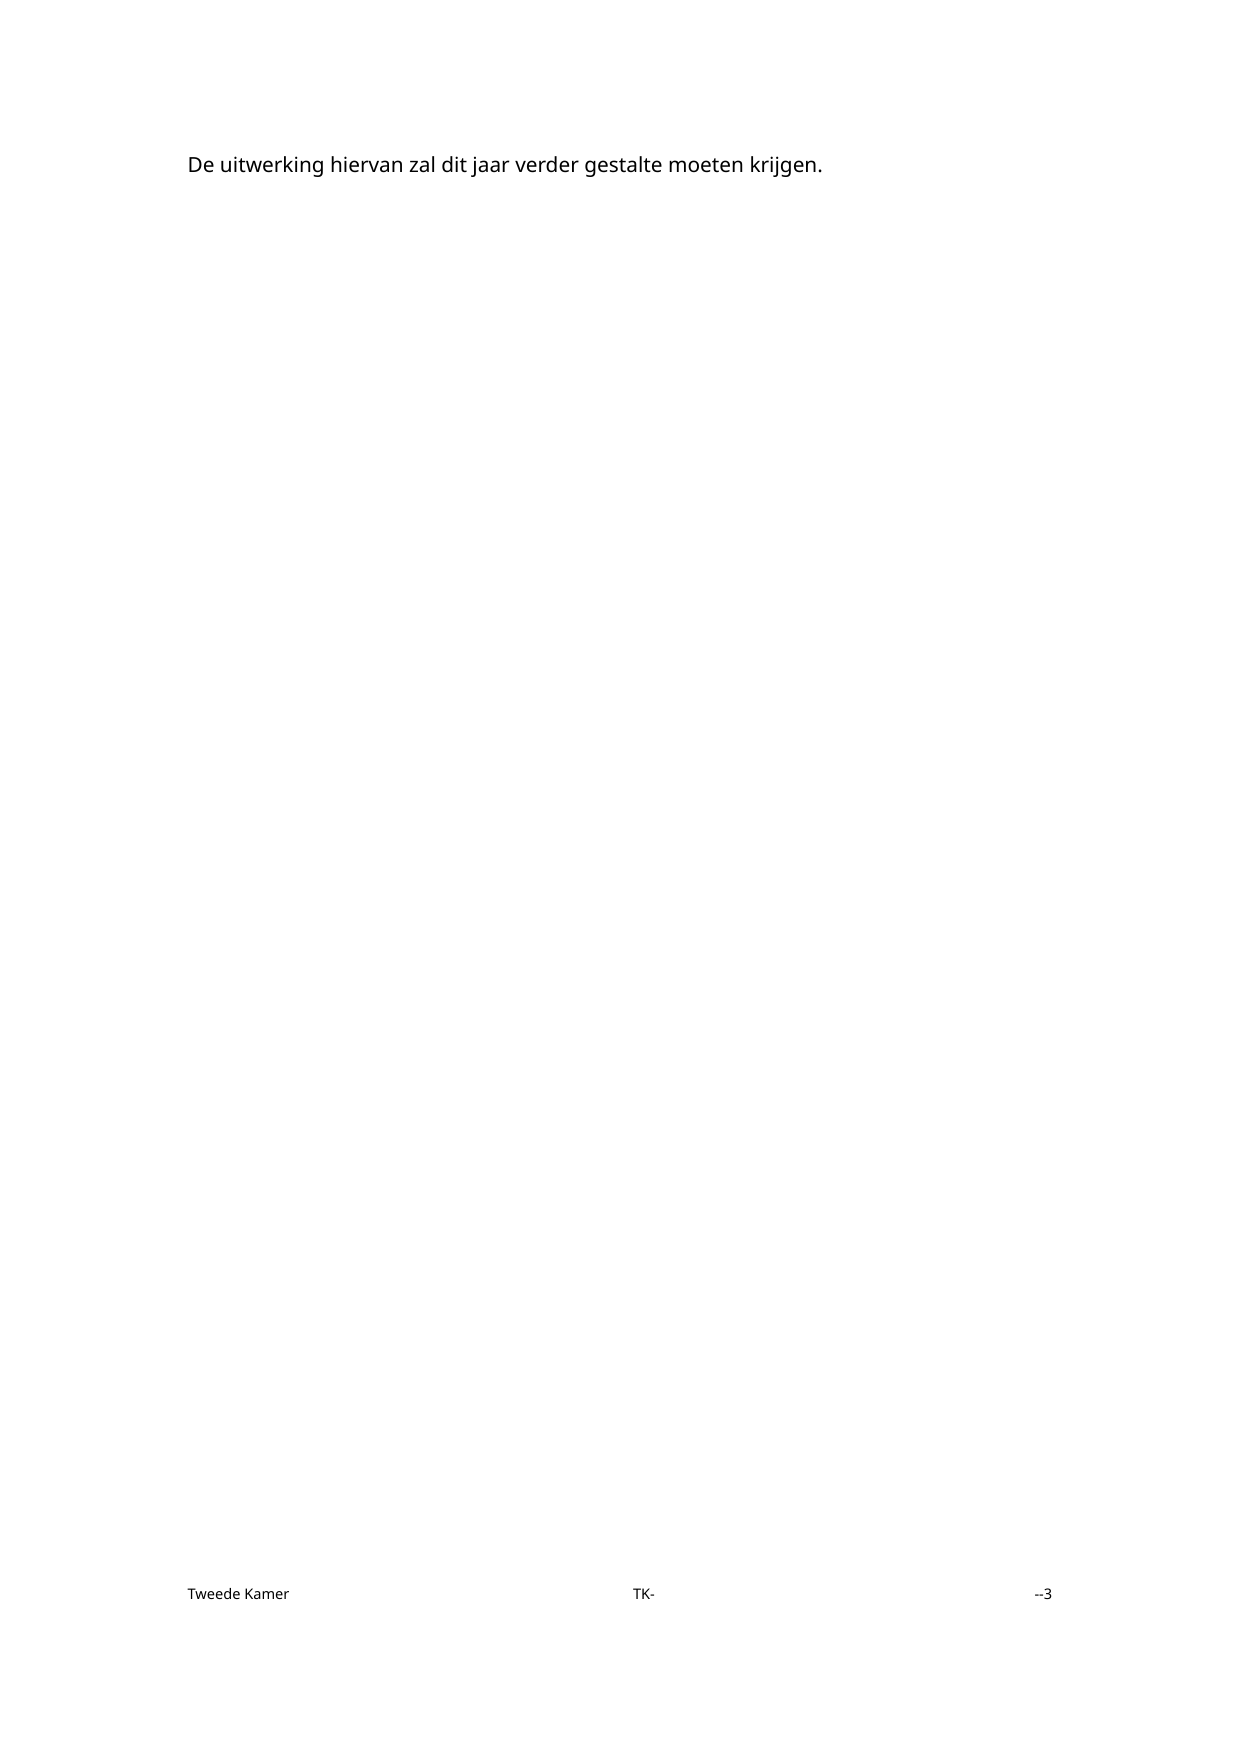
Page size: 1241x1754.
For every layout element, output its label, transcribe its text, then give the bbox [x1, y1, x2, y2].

text De uitwerking hiervan zal dit jaar verder gestalte moeten krijgen. [187, 150, 1053, 178]
